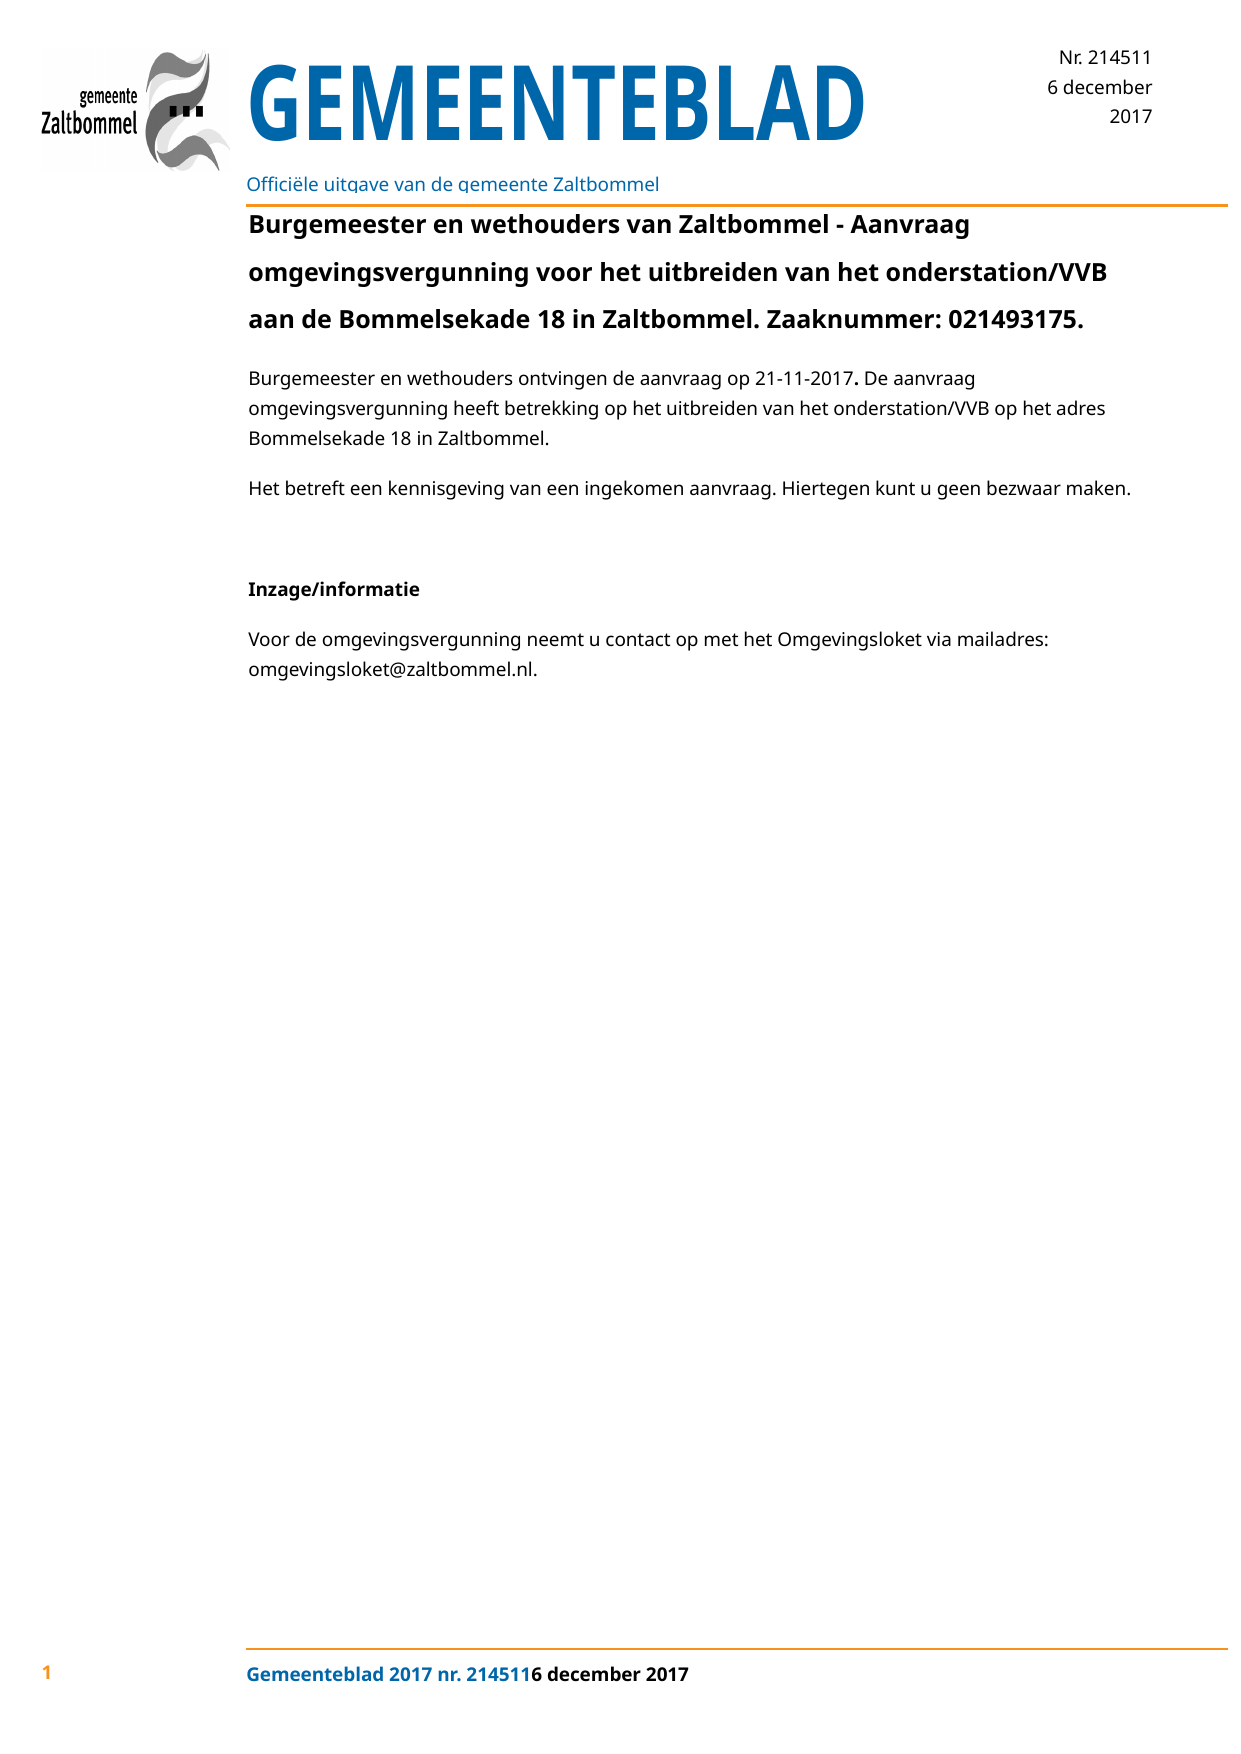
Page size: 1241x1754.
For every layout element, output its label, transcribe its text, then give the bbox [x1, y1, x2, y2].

text Inzage/informatie [248, 576, 1152, 602]
text Burgemeester en wethouders ontvingen de aanvraag op 21-11-2017. De aanvraag omgevingsvergunning heeft betrekking op het uitbreiden van het onderstation/VVB op het adres Bommelsekade 18 in Zaltbommel. [248, 366, 1152, 450]
text Burgemeester en wethouders van Zaltbommel - Aanvraag omgevingsvergunning voor het uitbreiden van het onderstation/VVB aan de Bommelsekade 18 in Zaltbommel. Zaaknummer: 021493175. [248, 207, 1152, 336]
text Het betreft een kennisgeving van een ingekomen aanvraag. Hiertegen kunt u geen bezwaar maken. [248, 475, 1152, 501]
text Voor de omgevingsvergunning neemt u contact op met het Omgevingsloket via mailadres: omgevingsloket@zaltbommel.nl. [248, 626, 1152, 682]
picture [41, 47, 231, 172]
